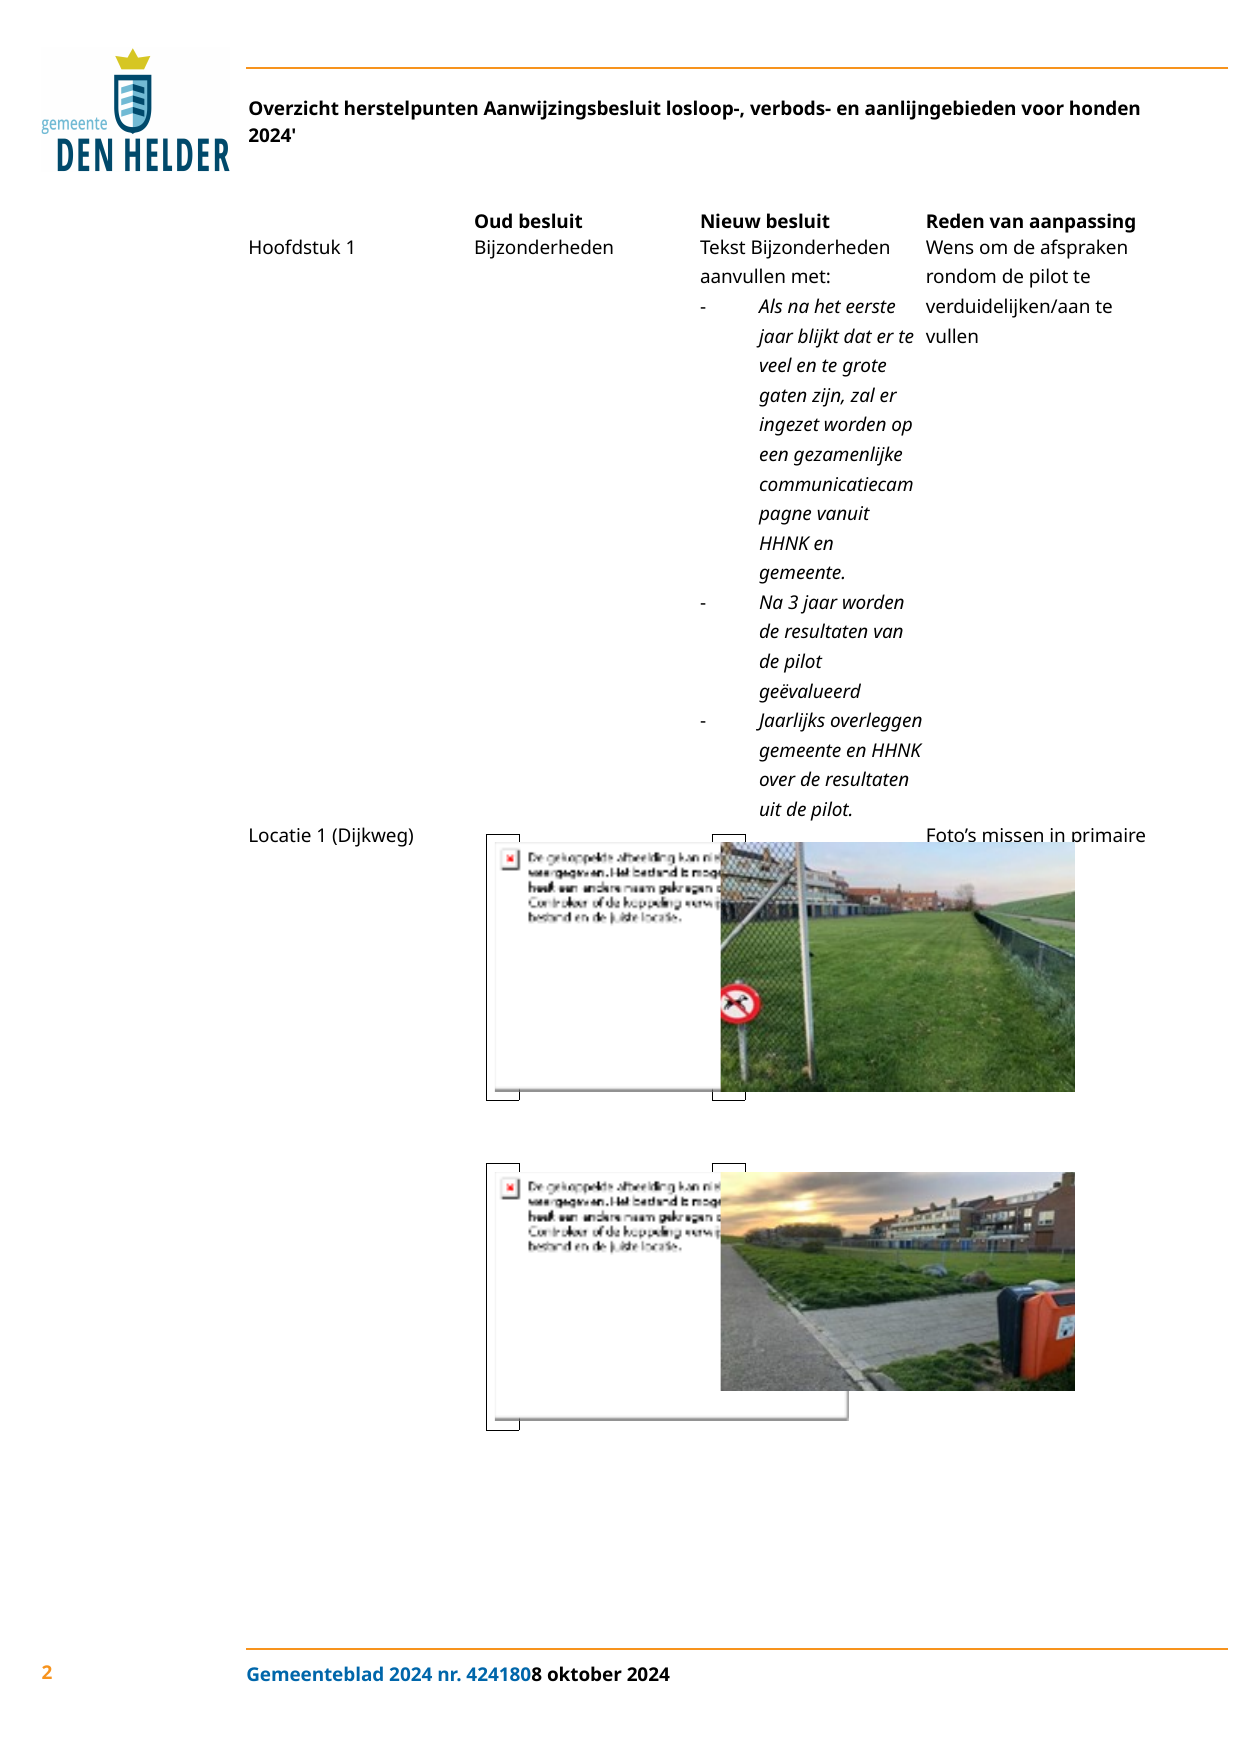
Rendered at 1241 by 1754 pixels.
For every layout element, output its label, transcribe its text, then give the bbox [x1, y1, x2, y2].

table_header Nieuw besluit [700, 208, 926, 234]
text Overzicht herstelpunten Aanwijzingsbesluit losloop-, verbods- en aanlijngebieden voor honden 2024' [248, 95, 1152, 149]
table_header [248, 208, 474, 234]
picture [100, 154, 106, 172]
table_cell [700, 822, 926, 842]
picture [63, 144, 68, 165]
table_cell Hoofdstuk 1 [248, 234, 474, 822]
table_cell Tekst Bijzonderheden aanvullen met: Als na het eerste jaar blijkt dat er te veel en te grote gaten zijn, zal er ingezet worden op een gezamenlijke communicatiecampagne vanuit HHNK en gemeente. Na 3 jaar worden de resultaten van de pilot geëvalueerd Jaarlijks overleggen gemeente en HHNK over de resultaten uit de pilot. [700, 234, 926, 822]
table_header Oud besluit [474, 208, 700, 234]
table_cell [474, 822, 700, 1447]
table_cell Wens om de afspraken rondom de pilot te verduidelijken/aan te vullen [926, 234, 1152, 822]
table_cell [713, 1092, 745, 1100]
picture [220, 160, 224, 172]
table_cell Bijzonderheden [474, 234, 700, 822]
table_cell [700, 1092, 926, 1172]
table_cell [700, 1391, 926, 1447]
picture [182, 144, 187, 165]
table_cell [487, 1164, 519, 1430]
table_header Reden van aanpassing [926, 208, 1152, 234]
table_cell Locatie 1 (Dijkweg) [248, 822, 474, 1447]
table_cell [487, 835, 519, 1100]
table_cell [713, 835, 745, 842]
table_cell [713, 1164, 745, 1172]
picture [41, 47, 231, 172]
table_cell Foto’s missen in primaire besluit [926, 822, 1152, 1447]
picture [494, 1172, 1075, 1421]
picture [494, 842, 1075, 1092]
picture [130, 157, 135, 172]
